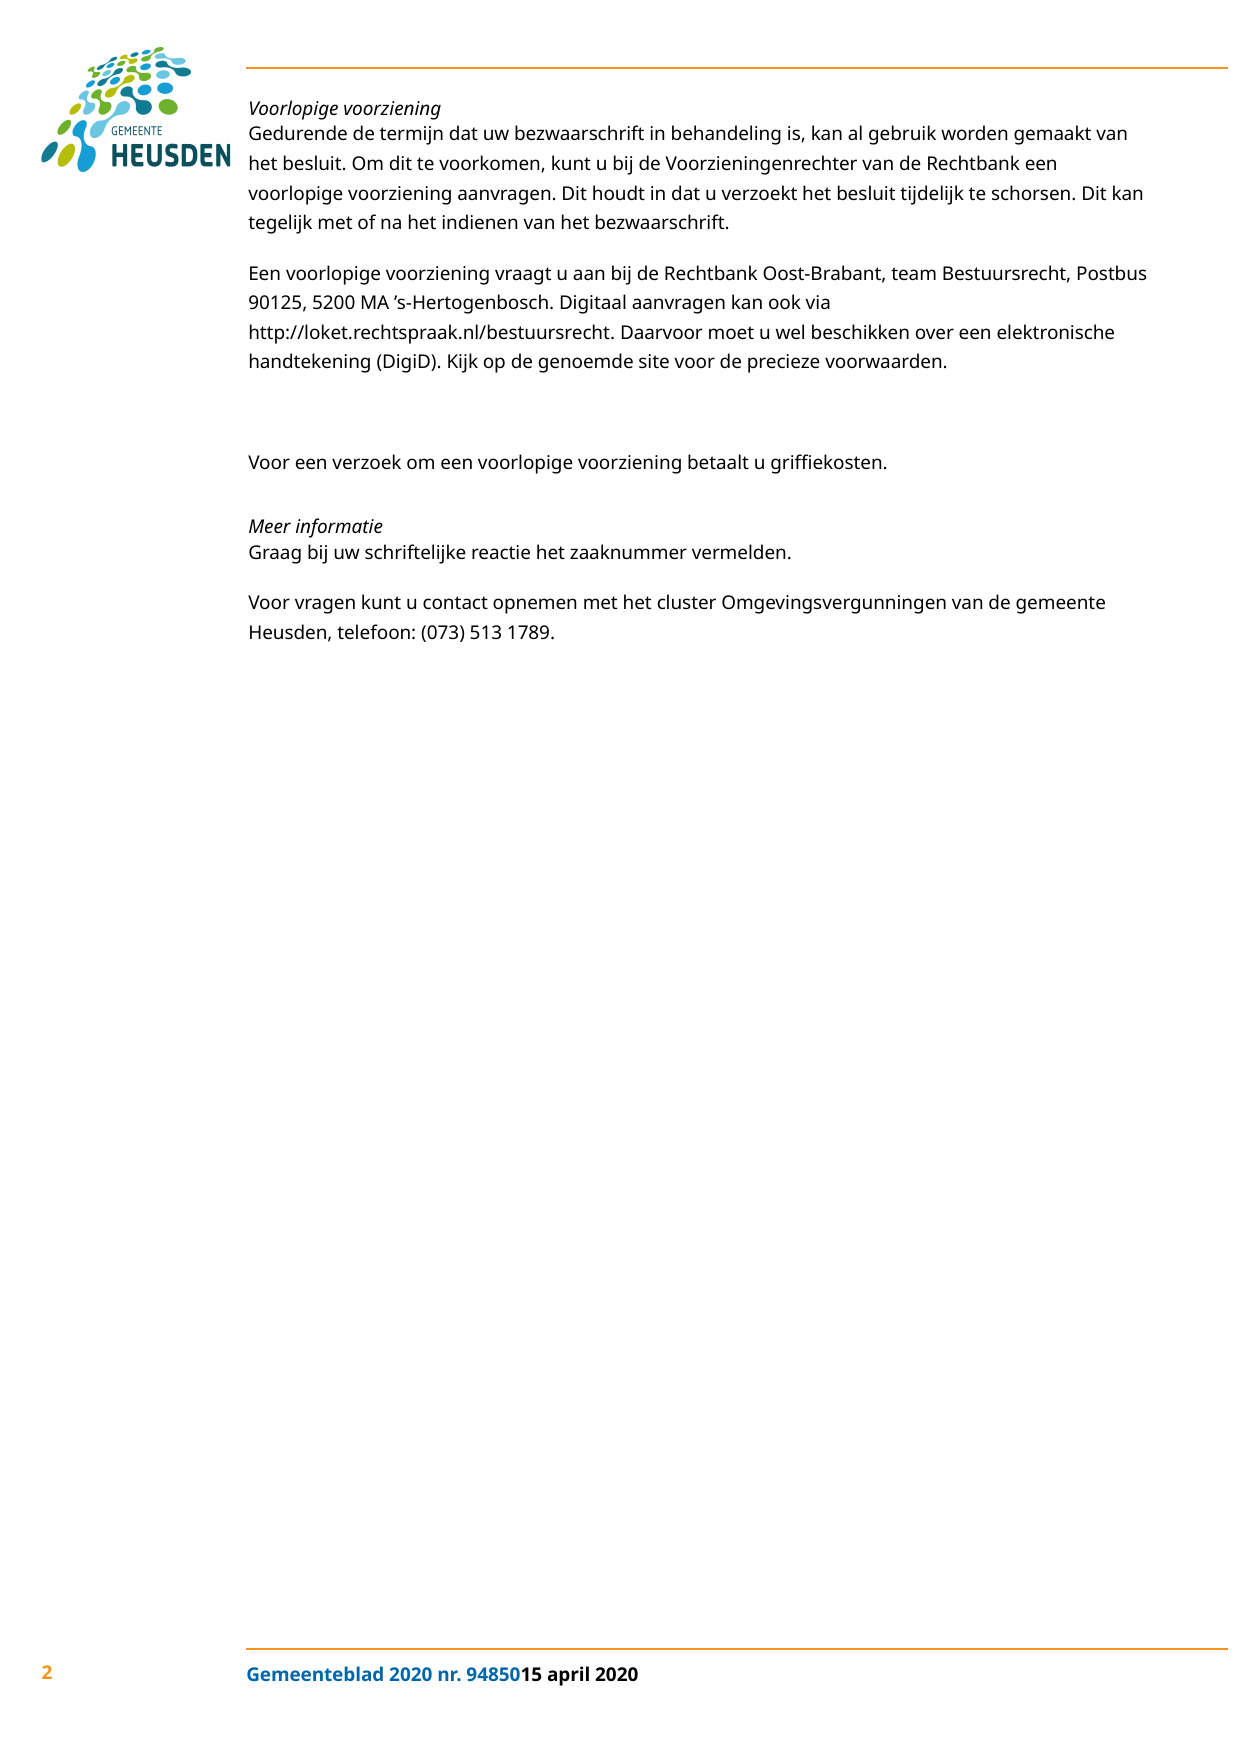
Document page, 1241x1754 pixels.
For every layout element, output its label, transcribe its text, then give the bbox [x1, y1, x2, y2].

text Graag bij uw schriftelijke reactie het zaaknummer vermelden. [248, 539, 1152, 565]
text Meer informatie [248, 513, 1152, 539]
text Een voorlopige voorziening vraagt u aan bij de Rechtbank Oost-Brabant, team Bestuursrecht, Postbus 90125, 5200 MA ’s-Hertogenbosch. Digitaal aanvragen kan ook via http://loket.rechtspraak.nl/bestuursrecht. Daarvoor moet u wel beschikken over een elektronische handtekening (DigiD). Kijk op de genoemde site voor de precieze voorwaarden. [248, 260, 1152, 374]
text Voor een verzoek om een voorlopige voorziening betaalt u griffiekosten. [248, 449, 1152, 475]
text Voor vragen kunt u contact opnemen met het cluster Omgevingsvergunningen van de gemeente Heusden, telefoon: (073) 513 1789. [248, 589, 1152, 645]
text Voorlopige voorziening [248, 95, 1152, 121]
text Gedurende de termijn dat uw bezwaarschrift in behandeling is, kan al gebruik worden gemaakt van het besluit. Om dit te voorkomen, kunt u bij de Voorzieningenrechter van de Rechtbank een voorlopige voorziening aanvragen. Dit houdt in dat u verzoekt het besluit tijdelijk te schorsen. Dit kan tegelijk met of na het indienen van het bezwaarschrift. [248, 121, 1152, 235]
picture [41, 47, 231, 172]
